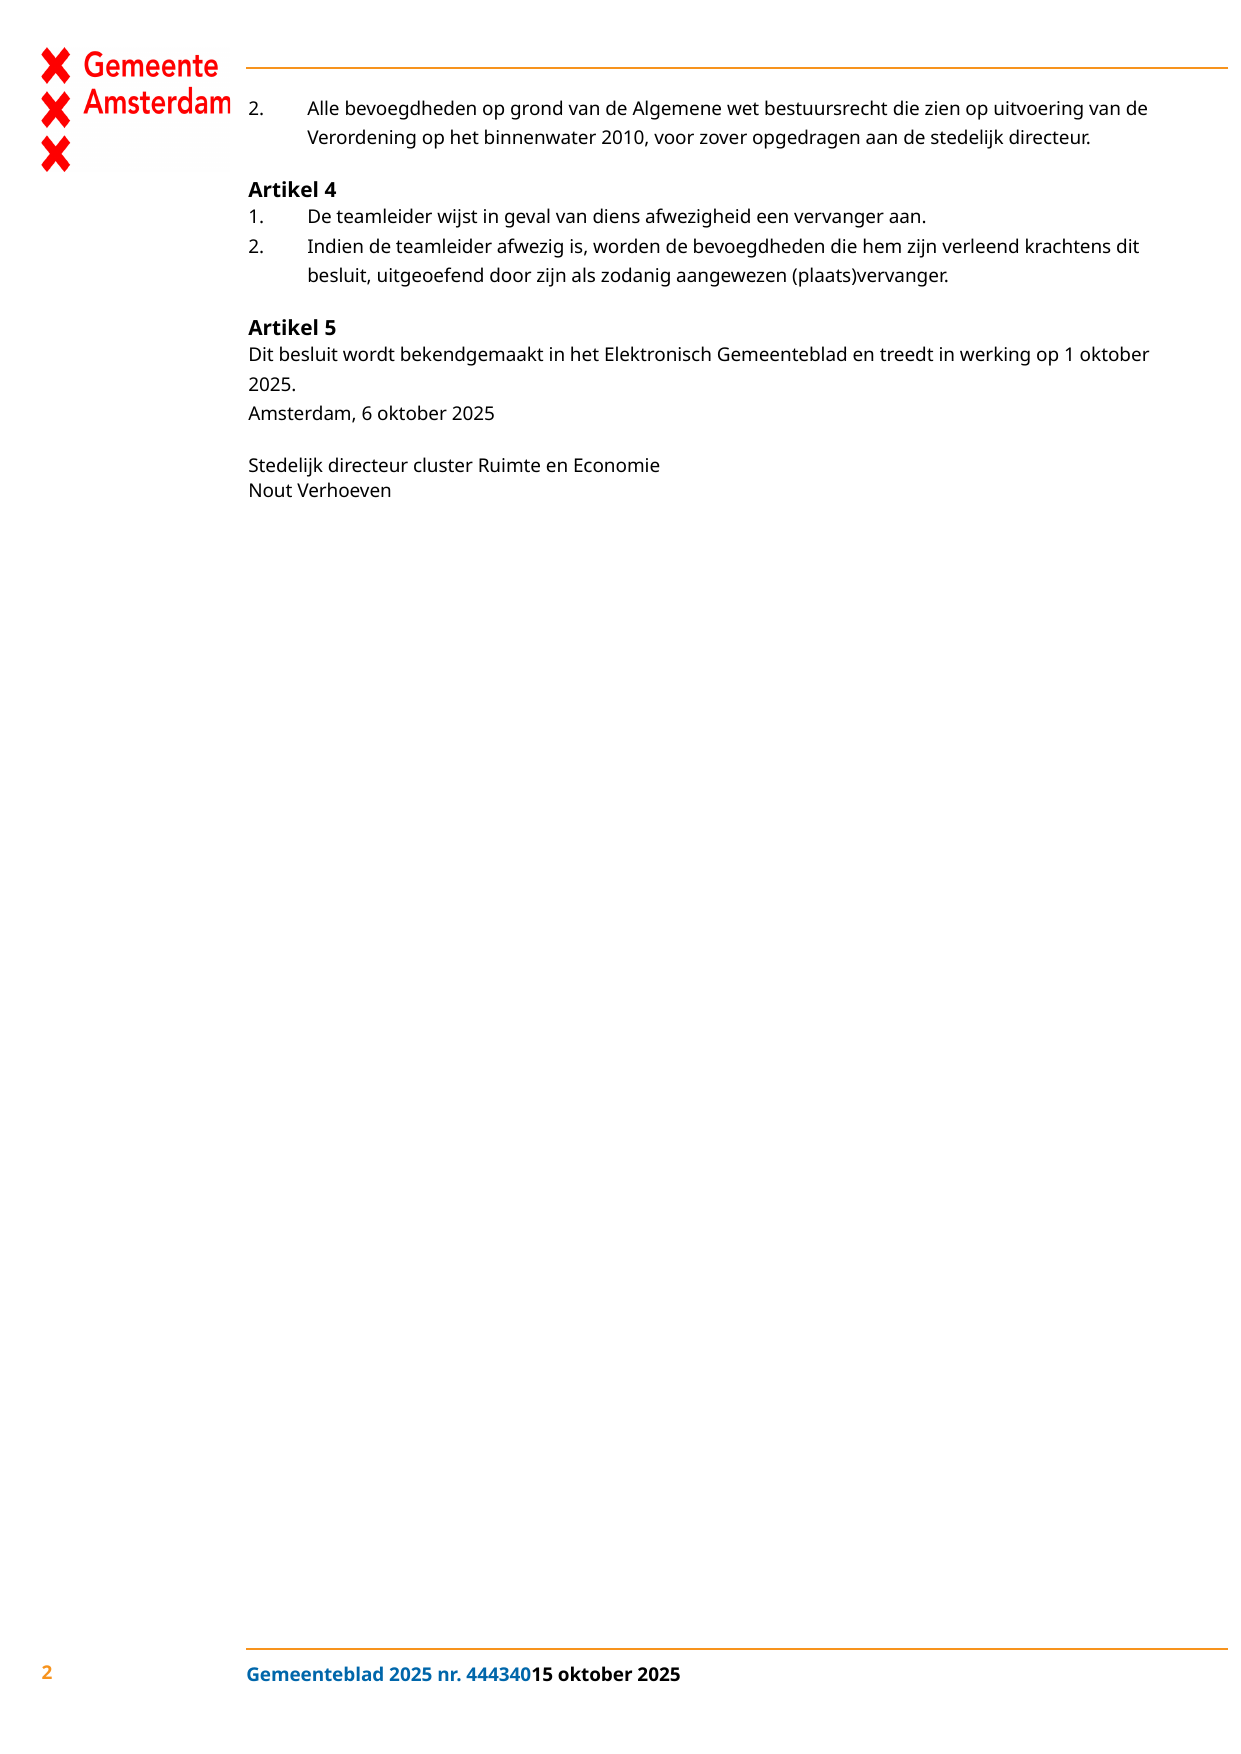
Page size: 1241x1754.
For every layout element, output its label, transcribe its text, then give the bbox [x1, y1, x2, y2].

text Dit besluit wordt bekendgemaakt in het Elektronisch Gemeenteblad en treedt in werking op 1 oktober 2025. [248, 341, 1152, 397]
text Artikel 4 [248, 175, 1152, 203]
text Amsterdam, 6 oktober 2025 [248, 400, 1152, 426]
list Indien de teamleider afwezig is, worden de bevoegdheden die hem zijn verleend krachtens dit besluit, uitgeoefend door zijn als zodanig aangewezen (plaats)vervanger. [248, 233, 1152, 288]
text Nout Verhoeven [248, 478, 1152, 503]
picture [41, 47, 231, 172]
text Artikel 5 [248, 313, 1152, 341]
list De teamleider wijst in geval van diens afwezigheid een vervanger aan. [248, 203, 1152, 229]
list Alle bevoegdheden op grond van de Algemene wet bestuursrecht die zien op uitvoering van de Verordening op het binnenwater 2010, voor zover opgedragen aan de stedelijk directeur. [248, 95, 1152, 150]
text Stedelijk directeur cluster Ruimte en Economie [248, 452, 1152, 478]
